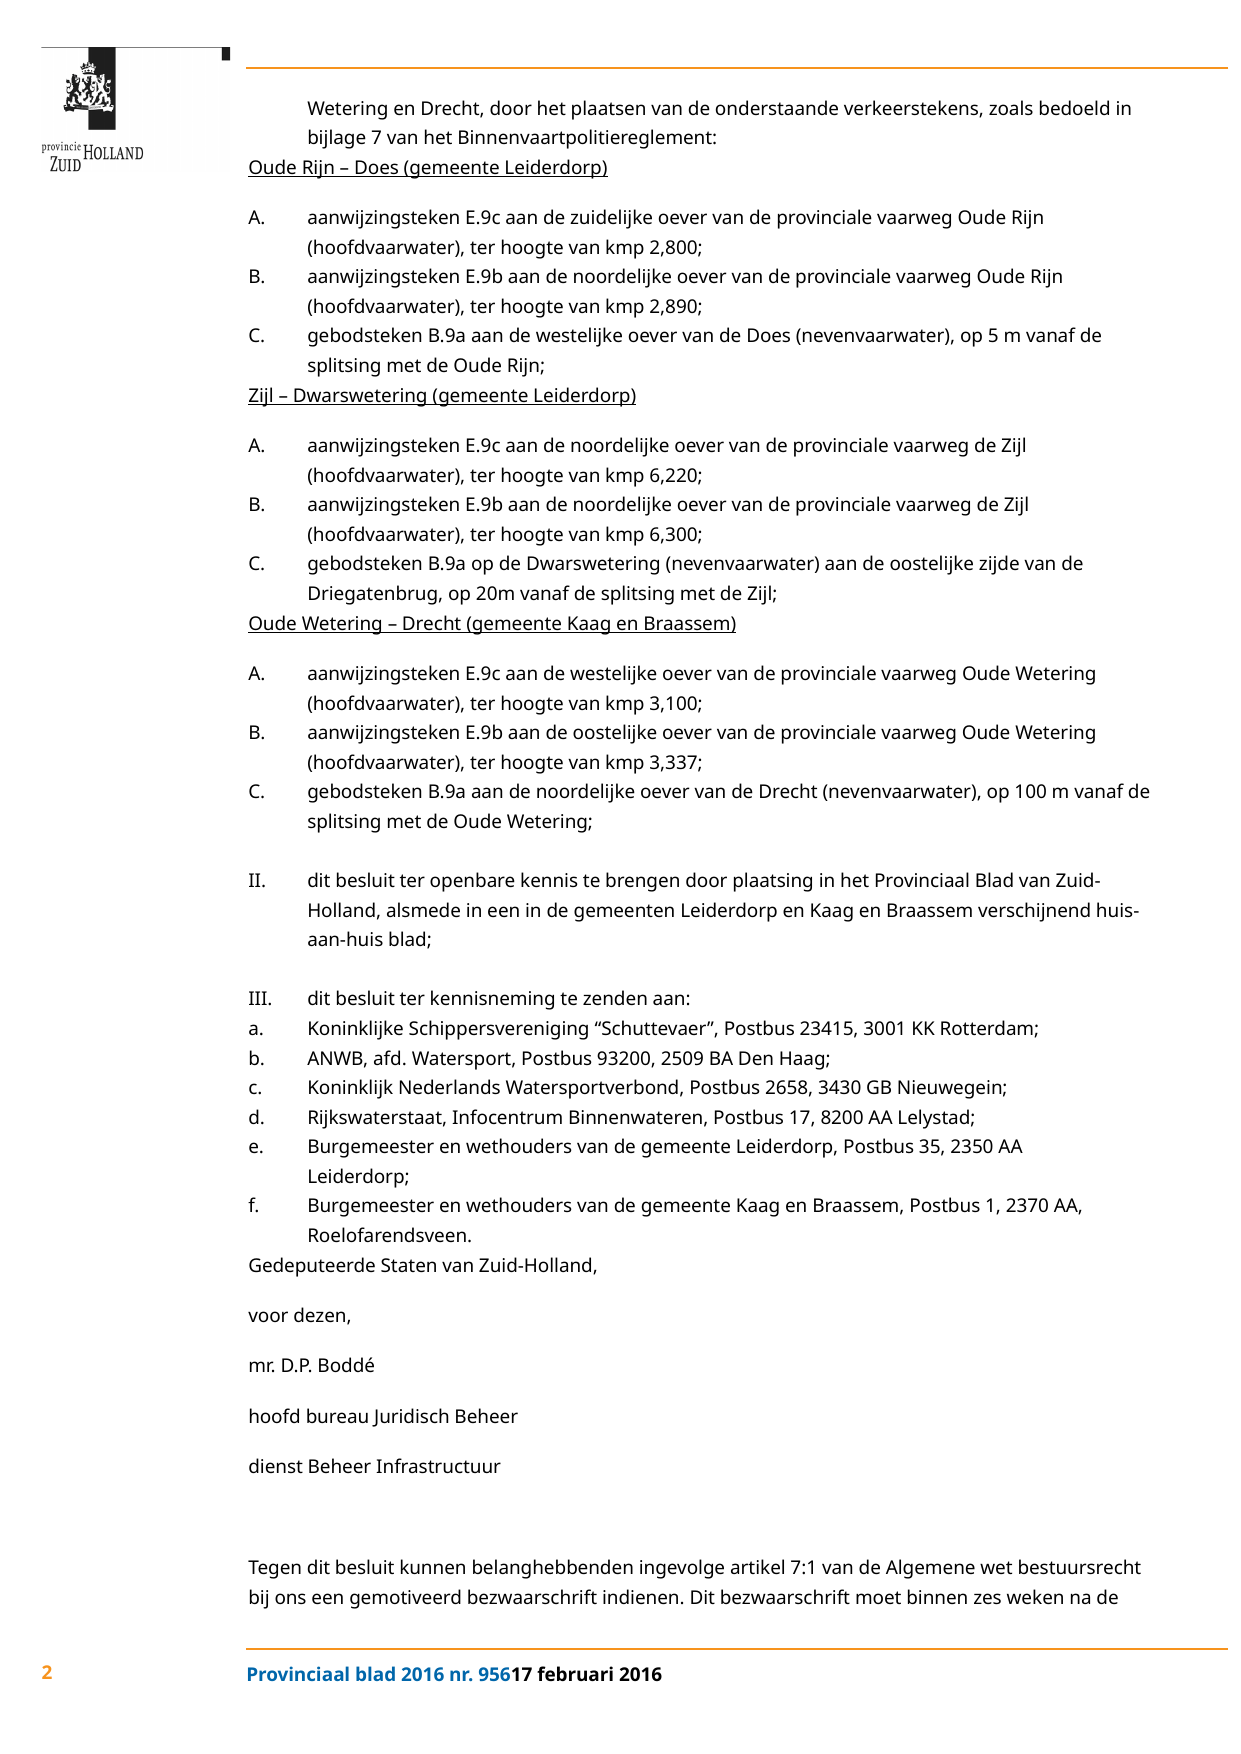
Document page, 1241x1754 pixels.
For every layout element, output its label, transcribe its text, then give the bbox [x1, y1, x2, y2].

list dit besluit ter openbare kennis te brengen door plaatsing in het Provinciaal Blad van Zuid-Holland, alsmede in een in de gemeenten Leiderdorp en Kaag en Braassem verschijnend huis-aan-huis blad; [248, 867, 1152, 952]
text voor dezen, [248, 1302, 1152, 1328]
list Leiderdorp; [248, 1163, 1152, 1189]
list Burgemeester en wethouders van de gemeente Kaag en Braassem, Postbus 1, 2370 AA, [248, 1193, 1152, 1218]
text Gedeputeerde Staten van Zuid-Holland, [248, 1252, 1152, 1278]
list gebodsteken B.9a aan de westelijke oever van de Does (nevenvaarwater), op 5 m vanaf de splitsing met de Oude Rijn; [248, 323, 1152, 378]
text dienst Beheer Infrastructuur [248, 1453, 1152, 1479]
list ANWB, afd. Watersport, Postbus 93200, 2509 BA Den Haag; [248, 1045, 1152, 1071]
list aanwijzingsteken E.9b aan de noordelijke oever van de provinciale vaarweg Oude Rijn (hoofdvaarwater), ter hoogte van kmp 2,890; [248, 263, 1152, 319]
text Oude Rijn – Does (gemeente Leiderdorp) [248, 154, 1152, 180]
text hoofd bureau Juridisch Beheer [248, 1403, 1152, 1429]
text Zijl – Dwarswetering (gemeente Leiderdorp) [248, 382, 1152, 408]
list aanwijzingsteken E.9c aan de noordelijke oever van de provinciale vaarweg de Zijl (hoofdvaarwater), ter hoogte van kmp 6,220; [248, 432, 1152, 488]
text Tegen dit besluit kunnen belanghebbenden ingevolge artikel 7:1 van de Algemene wet bestuursrecht bij ons een gemotiveerd bezwaarschrift indienen. Dit bezwaarschrift moet binnen zes weken na de [248, 1554, 1152, 1610]
list aanwijzingsteken E.9b aan de oostelijke oever van de provinciale vaarweg Oude Wetering (hoofdvaarwater), ter hoogte van kmp 3,337; [248, 719, 1152, 775]
list Wetering en Drecht, door het plaatsen van de onderstaande verkeerstekens, zoals bedoeld in bijlage 7 van het Binnenvaartpolitiereglement: [248, 95, 1152, 150]
text mr. D.P. Boddé [248, 1353, 1152, 1378]
list gebodsteken B.9a op de Dwarswetering (nevenvaarwater) aan de oostelijke zijde van de Driegatenbrug, op 20m vanaf de splitsing met de Zijl; [248, 551, 1152, 606]
list Koninklijke Schippersvereniging “Schuttevaer”, Postbus 23415, 3001 KK Rotterdam; [248, 1015, 1152, 1041]
list gebodsteken B.9a aan de noordelijke oever van de Drecht (nevenvaarwater), op 100 m vanaf de splitsing met de Oude Wetering; [248, 778, 1152, 834]
list Burgemeester en wethouders van de gemeente Leiderdorp, Postbus 35, 2350 AA [248, 1133, 1152, 1159]
list Koninklijk Nederlands Watersportverbond, Postbus 2658, 3430 GB Nieuwegein; [248, 1074, 1152, 1100]
list aanwijzingsteken E.9c aan de westelijke oever van de provinciale vaarweg Oude Wetering (hoofdvaarwater), ter hoogte van kmp 3,100; [248, 660, 1152, 716]
picture [41, 47, 231, 172]
list aanwijzingsteken E.9b aan de noordelijke oever van de provinciale vaarweg de Zijl (hoofdvaarwater), ter hoogte van kmp 6,300; [248, 491, 1152, 547]
list aanwijzingsteken E.9c aan de zuidelijke oever van de provinciale vaarweg Oude Rijn (hoofdvaarwater), ter hoogte van kmp 2,800; [248, 204, 1152, 260]
list Rijkswaterstaat, Infocentrum Binnenwateren, Postbus 17, 8200 AA Lelystad; [248, 1104, 1152, 1130]
list Roelofarendsveen. [248, 1222, 1152, 1248]
text Oude Wetering – Drecht (gemeente Kaag en Braassem) [248, 610, 1152, 636]
list dit besluit ter kennisneming te zenden aan: [248, 986, 1152, 1011]
